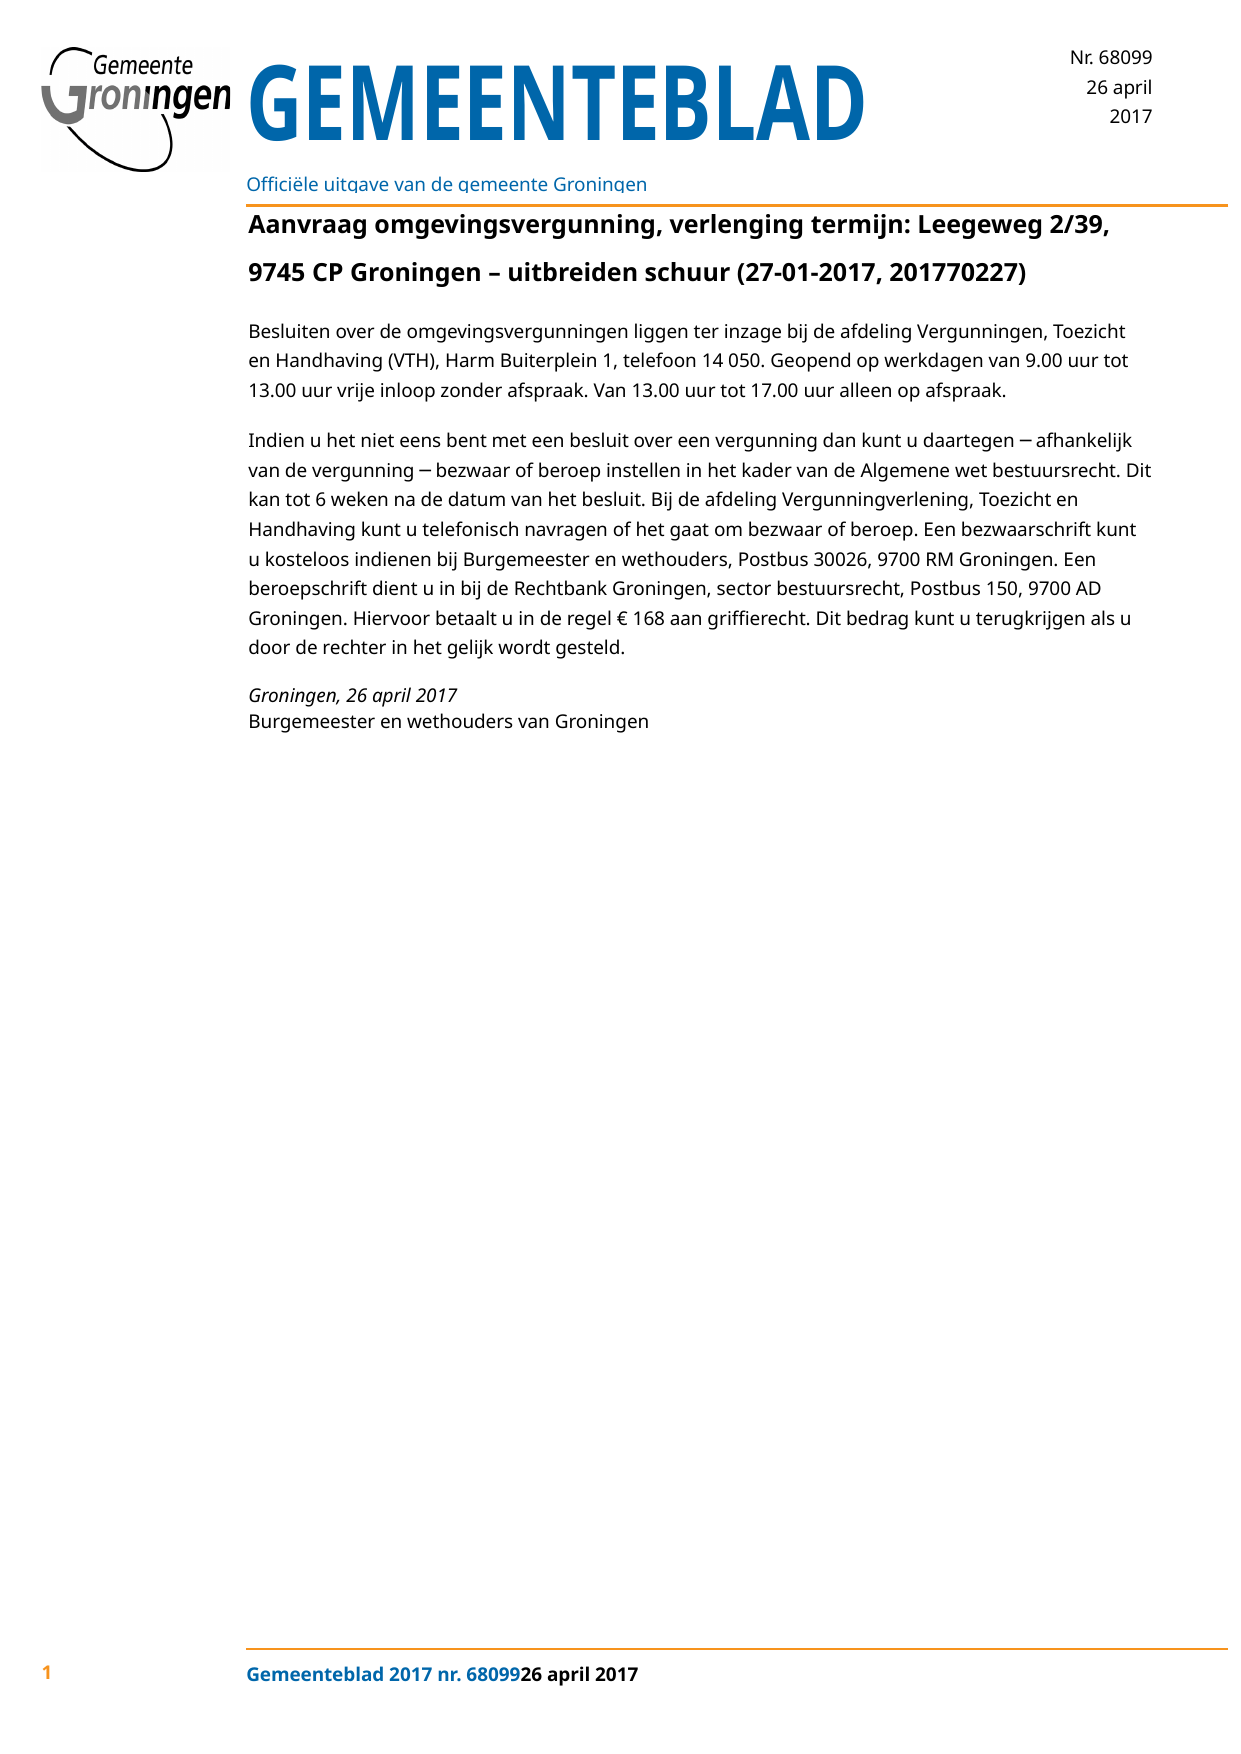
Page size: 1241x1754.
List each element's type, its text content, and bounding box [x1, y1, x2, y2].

text Indien u het niet eens bent met een besluit over een vergunning dan kunt u daartegen ─ afhankelijk van de vergunning ─ bezwaar of beroep instellen in het kader van de Algemene wet bestuursrecht. Dit kan tot 6 weken na de datum van het besluit. Bij de afdeling Vergunningverlening, Toezicht en Handhaving kunt u telefonisch navragen of het gaat om bezwaar of beroep. Een bezwaarschrift kunt u kosteloos indienen bij Burgemeester en wethouders, Postbus 30026, 9700 RM Groningen. Een beroepschrift dient u in bij de Rechtbank Groningen, sector bestuursrecht, Postbus 150, 9700 AD Groningen. Hiervoor betaalt u in de regel € 168 aan griffierecht. Dit bedrag kunt u terugkrijgen als u door de rechter in het gelijk wordt gesteld. [248, 427, 1152, 660]
text Besluiten over de omgevingsvergunningen liggen ter inzage bij de afdeling Vergunningen, Toezicht en Handhaving (VTH), Harm Buiterplein 1, telefoon 14 050. Geopend op werkdagen van 9.00 uur tot 13.00 uur vrije inloop zonder afspraak. Van 13.00 uur tot 17.00 uur alleen op afspraak. [248, 318, 1152, 403]
picture [41, 47, 231, 172]
text Groningen, 26 april 2017 [248, 682, 1152, 708]
text Aanvraag omgevingsvergunning, verlenging termijn: Leegeweg 2/39, 9745 CP Groningen – uitbreiden schuur (27-01-2017, 201770227) [248, 207, 1152, 288]
text Burgemeester en wethouders van Groningen [248, 708, 1152, 734]
